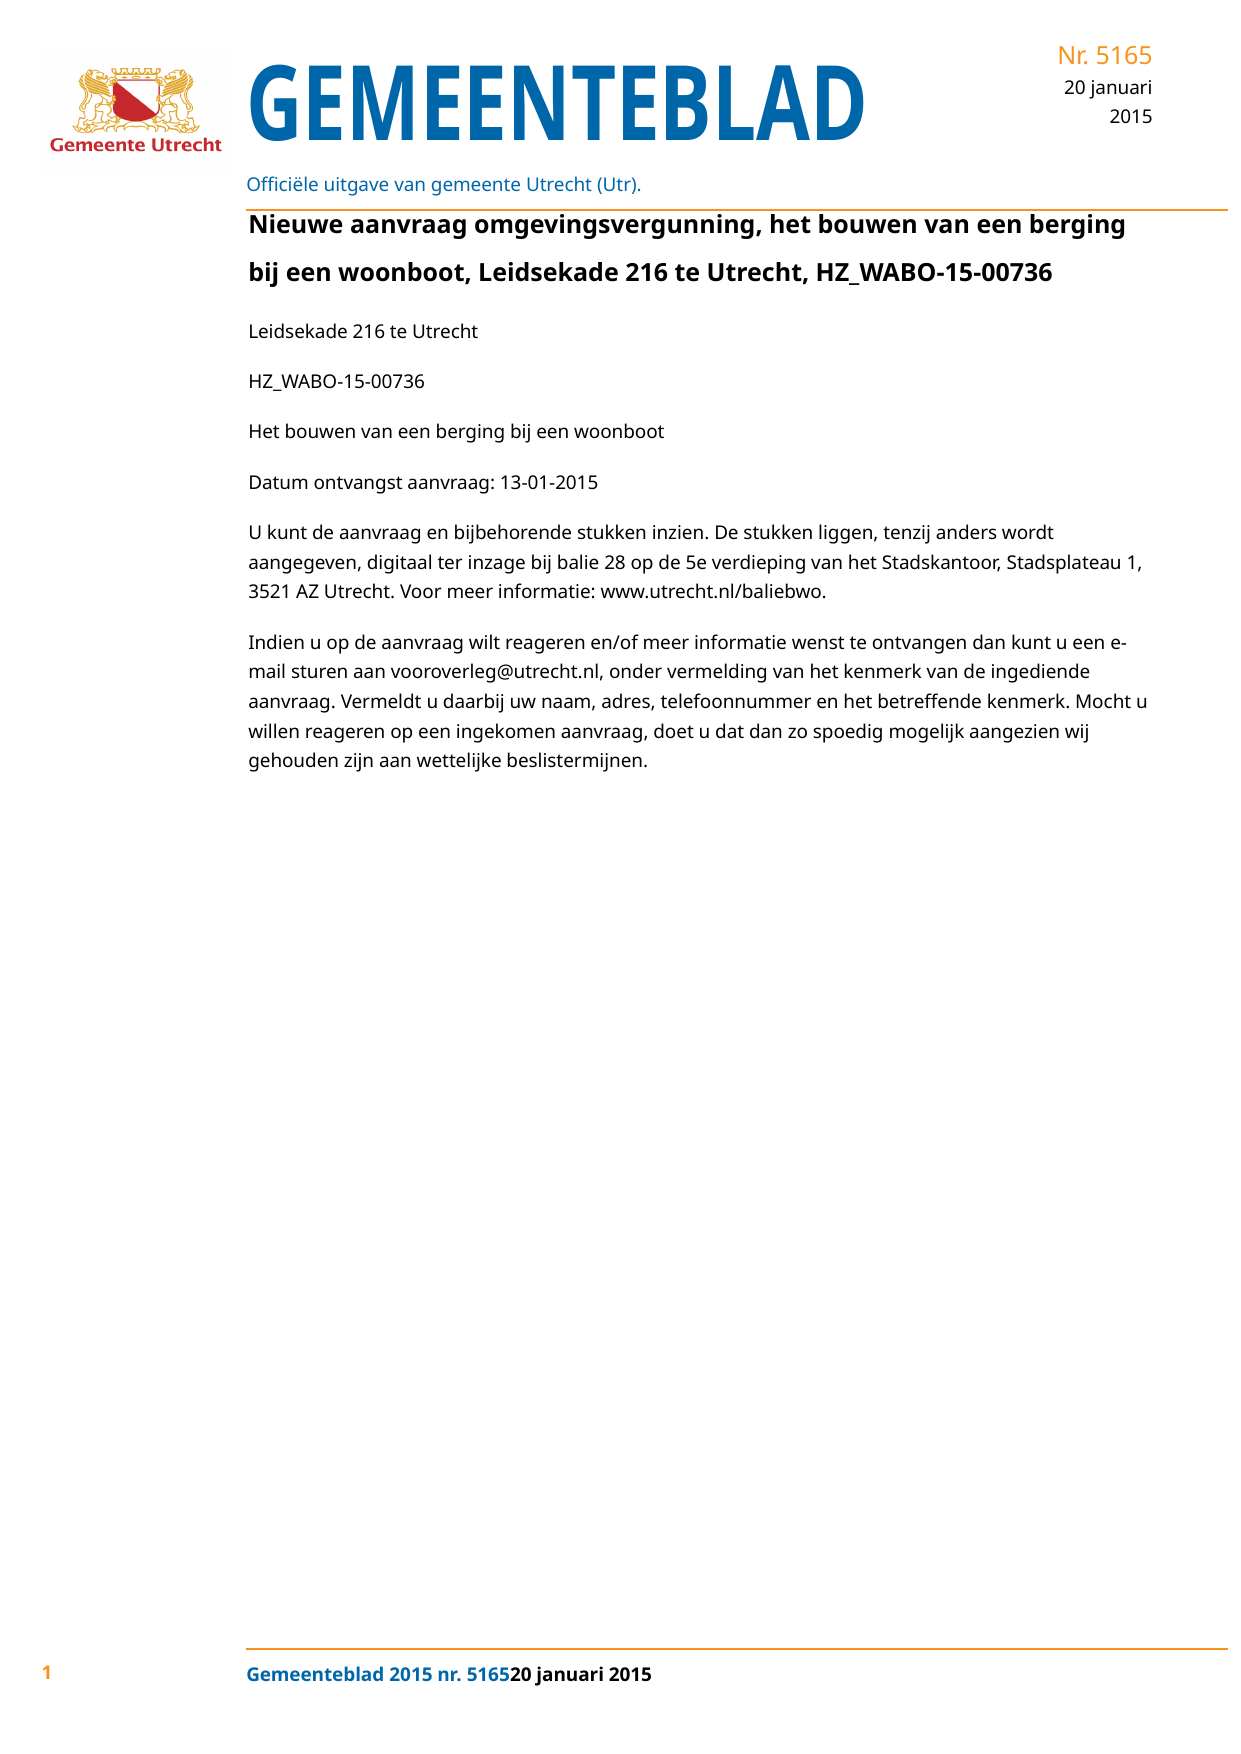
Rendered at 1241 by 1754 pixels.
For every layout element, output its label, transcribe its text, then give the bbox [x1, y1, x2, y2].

text Datum ontvangst aanvraag: 13-01-2015 [248, 469, 1152, 495]
text U kunt de aanvraag en bijbehorende stukken inzien. De stukken liggen, tenzij anders wordt aangegeven, digitaal ter inzage bij balie 28 op de 5e verdieping van het Stadskantoor, Stadsplateau 1, 3521 AZ Utrecht. Voor meer informatie: www.utrecht.nl/baliebwo. [248, 519, 1152, 604]
text Leidsekade 216 te Utrecht [248, 318, 1152, 344]
text Nieuwe aanvraag omgevingsvergunning, het bouwen van een berging bij een woonboot, Leidsekade 216 te Utrecht, HZ_WABO-15-00736 [248, 211, 1152, 288]
text Het bouwen van een berging bij een woonboot [248, 419, 1152, 444]
text HZ_WABO-15-00736 [248, 368, 1152, 394]
picture [41, 47, 231, 172]
text Indien u op de aanvraag wilt reageren en/of meer informatie wenst te ontvangen dan kunt u een e-mail sturen aan vooroverleg@utrecht.nl, onder vermelding van het kenmerk van de ingediende aanvraag. Vermeldt u daarbij uw naam, adres, telefoonnummer en het betreffende kenmerk. Mocht u willen reageren op een ingekomen aanvraag, doet u dat dan zo spoedig mogelijk aangezien wij gehouden zijn aan wettelijke beslistermijnen. [248, 629, 1152, 773]
